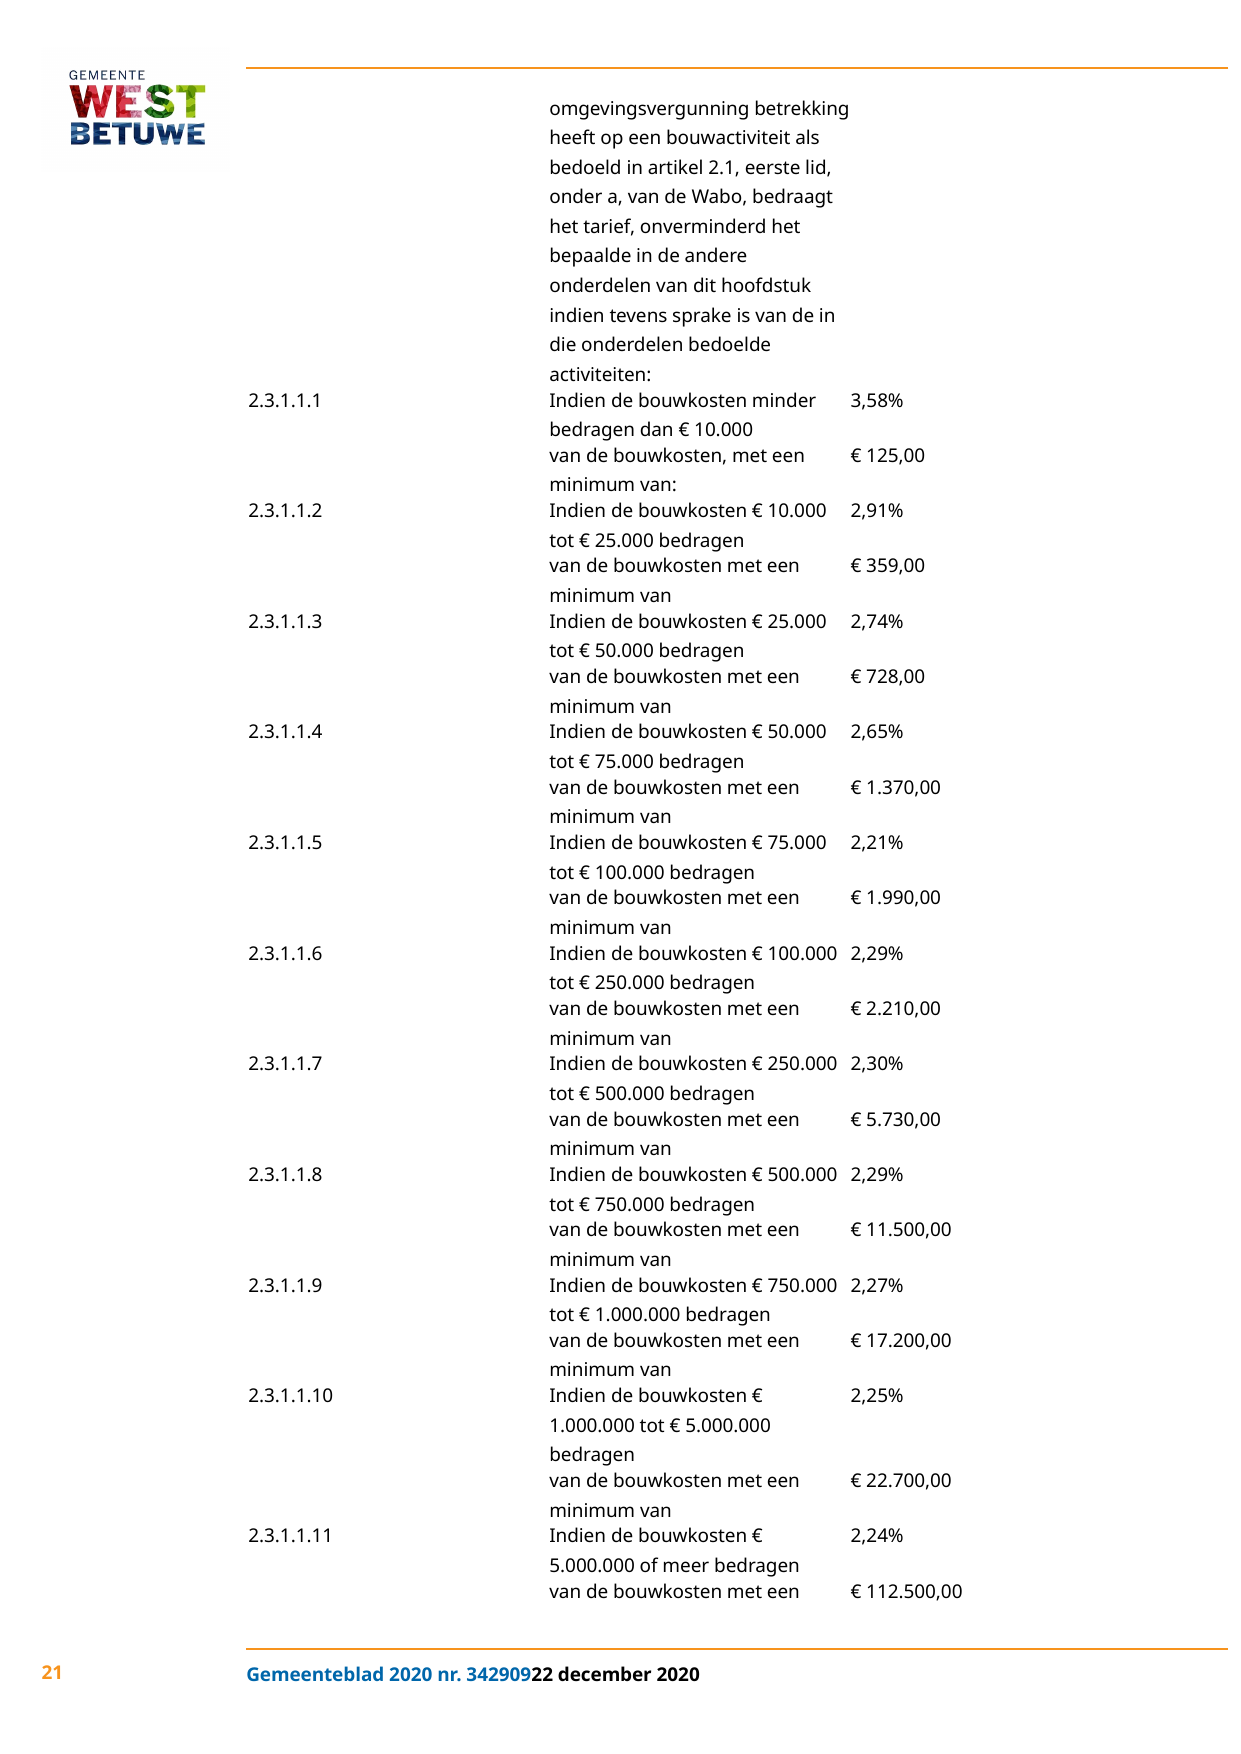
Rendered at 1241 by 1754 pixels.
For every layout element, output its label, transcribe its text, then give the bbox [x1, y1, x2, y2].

table_cell 2.3.1.1.6 [248, 940, 549, 995]
table_cell [248, 885, 549, 940]
table_cell € 11.500,00 [850, 1216, 1152, 1272]
table_cell [850, 95, 1152, 387]
table_cell van de bouwkosten met een minimum van [549, 774, 850, 829]
table_cell Indien de bouwkosten € 1.000.000 tot € 5.000.000 bedragen [549, 1383, 850, 1467]
table_cell van de bouwkosten met een minimum van [549, 1216, 850, 1272]
table_cell [248, 1106, 549, 1161]
table_cell 2,24% [850, 1523, 1152, 1578]
table_cell € 2.210,00 [850, 995, 1152, 1051]
table_cell € 728,00 [850, 663, 1152, 719]
table_cell € 125,00 [850, 442, 1152, 497]
table_cell van de bouwkosten met een minimum van [549, 663, 850, 719]
table_cell € 1.370,00 [850, 774, 1152, 829]
table_cell Indien de bouwkosten € 10.000 tot € 25.000 bedragen [549, 498, 850, 553]
table_cell 2,74% [850, 608, 1152, 663]
table_cell 2,25% [850, 1383, 1152, 1467]
table_cell 2.3.1.1.2 [248, 498, 549, 553]
table_cell Indien de bouwkosten € 500.000 tot € 750.000 bedragen [549, 1161, 850, 1216]
table_cell Indien de bouwkosten € 50.000 tot € 75.000 bedragen [549, 719, 850, 774]
table_cell omgevingsvergunning betrekking heeft op een bouwactiviteit als bedoeld in artikel 2.1, eerste lid, onder a, van de Wabo, bedraagt het tarief, onverminderd het bepaalde in de andere onderdelen van dit hoofdstuk indien tevens sprake is van de in die onderdelen bedoelde activiteiten: [549, 95, 850, 387]
table_cell 2.3.1.1.11 [248, 1523, 549, 1578]
table_cell 2.3.1.1.9 [248, 1272, 549, 1327]
table_cell van de bouwkosten met een minimum van [549, 1327, 850, 1382]
table_cell 2,91% [850, 498, 1152, 553]
table_cell Indien de bouwkosten € 5.000.000 of meer bedragen [549, 1523, 850, 1578]
table_cell [248, 95, 549, 387]
table_cell van de bouwkosten met een minimum van [549, 1467, 850, 1523]
table_cell 2,30% [850, 1051, 1152, 1106]
table_cell 2,27% [850, 1272, 1152, 1327]
table_cell Indien de bouwkosten € 25.000 tot € 50.000 bedragen [549, 608, 850, 663]
table_cell 3,58% [850, 387, 1152, 442]
table_cell 2.3.1.1.8 [248, 1161, 549, 1216]
table_cell [248, 1327, 549, 1382]
table_cell van de bouwkosten met een minimum van [549, 995, 850, 1051]
table_cell Indien de bouwkosten minder bedragen dan € 10.000 [549, 387, 850, 442]
table_cell [248, 774, 549, 829]
table_cell € 5.730,00 [850, 1106, 1152, 1161]
table_cell € 359,00 [850, 553, 1152, 608]
table_cell van de bouwkosten met een [549, 1578, 850, 1604]
table_cell Indien de bouwkosten € 750.000 tot € 1.000.000 bedragen [549, 1272, 850, 1327]
table_cell € 22.700,00 [850, 1467, 1152, 1523]
table_cell van de bouwkosten met een minimum van [549, 1106, 850, 1161]
table_cell van de bouwkosten met een minimum van [549, 553, 850, 608]
table_cell [248, 1216, 549, 1272]
table_cell 2.3.1.1.5 [248, 829, 549, 884]
table_cell € 1.990,00 [850, 885, 1152, 940]
table_cell [248, 663, 549, 719]
table_cell [248, 442, 549, 497]
table_cell Indien de bouwkosten € 75.000 tot € 100.000 bedragen [549, 829, 850, 884]
table_cell 2,29% [850, 1161, 1152, 1216]
table_cell Indien de bouwkosten € 100.000 tot € 250.000 bedragen [549, 940, 850, 995]
table_cell 2.3.1.1.3 [248, 608, 549, 663]
table_cell 2.3.1.1.7 [248, 1051, 549, 1106]
table_cell 2,21% [850, 829, 1152, 884]
table_cell van de bouwkosten, met een minimum van: [549, 442, 850, 497]
table_cell [248, 553, 549, 608]
table_cell [248, 995, 549, 1051]
table_cell [248, 1467, 549, 1523]
table_cell 2,29% [850, 940, 1152, 995]
table_cell [248, 1578, 549, 1604]
table_cell € 17.200,00 [850, 1327, 1152, 1382]
table_cell van de bouwkosten met een minimum van [549, 885, 850, 940]
picture [41, 47, 231, 172]
table_cell 2.3.1.1.1 [248, 387, 549, 442]
table_cell € 112.500,00 [850, 1578, 1152, 1604]
table_cell 2.3.1.1.10 [248, 1383, 549, 1467]
table_cell 2,65% [850, 719, 1152, 774]
table_cell Indien de bouwkosten € 250.000 tot € 500.000 bedragen [549, 1051, 850, 1106]
table_cell 2.3.1.1.4 [248, 719, 549, 774]
